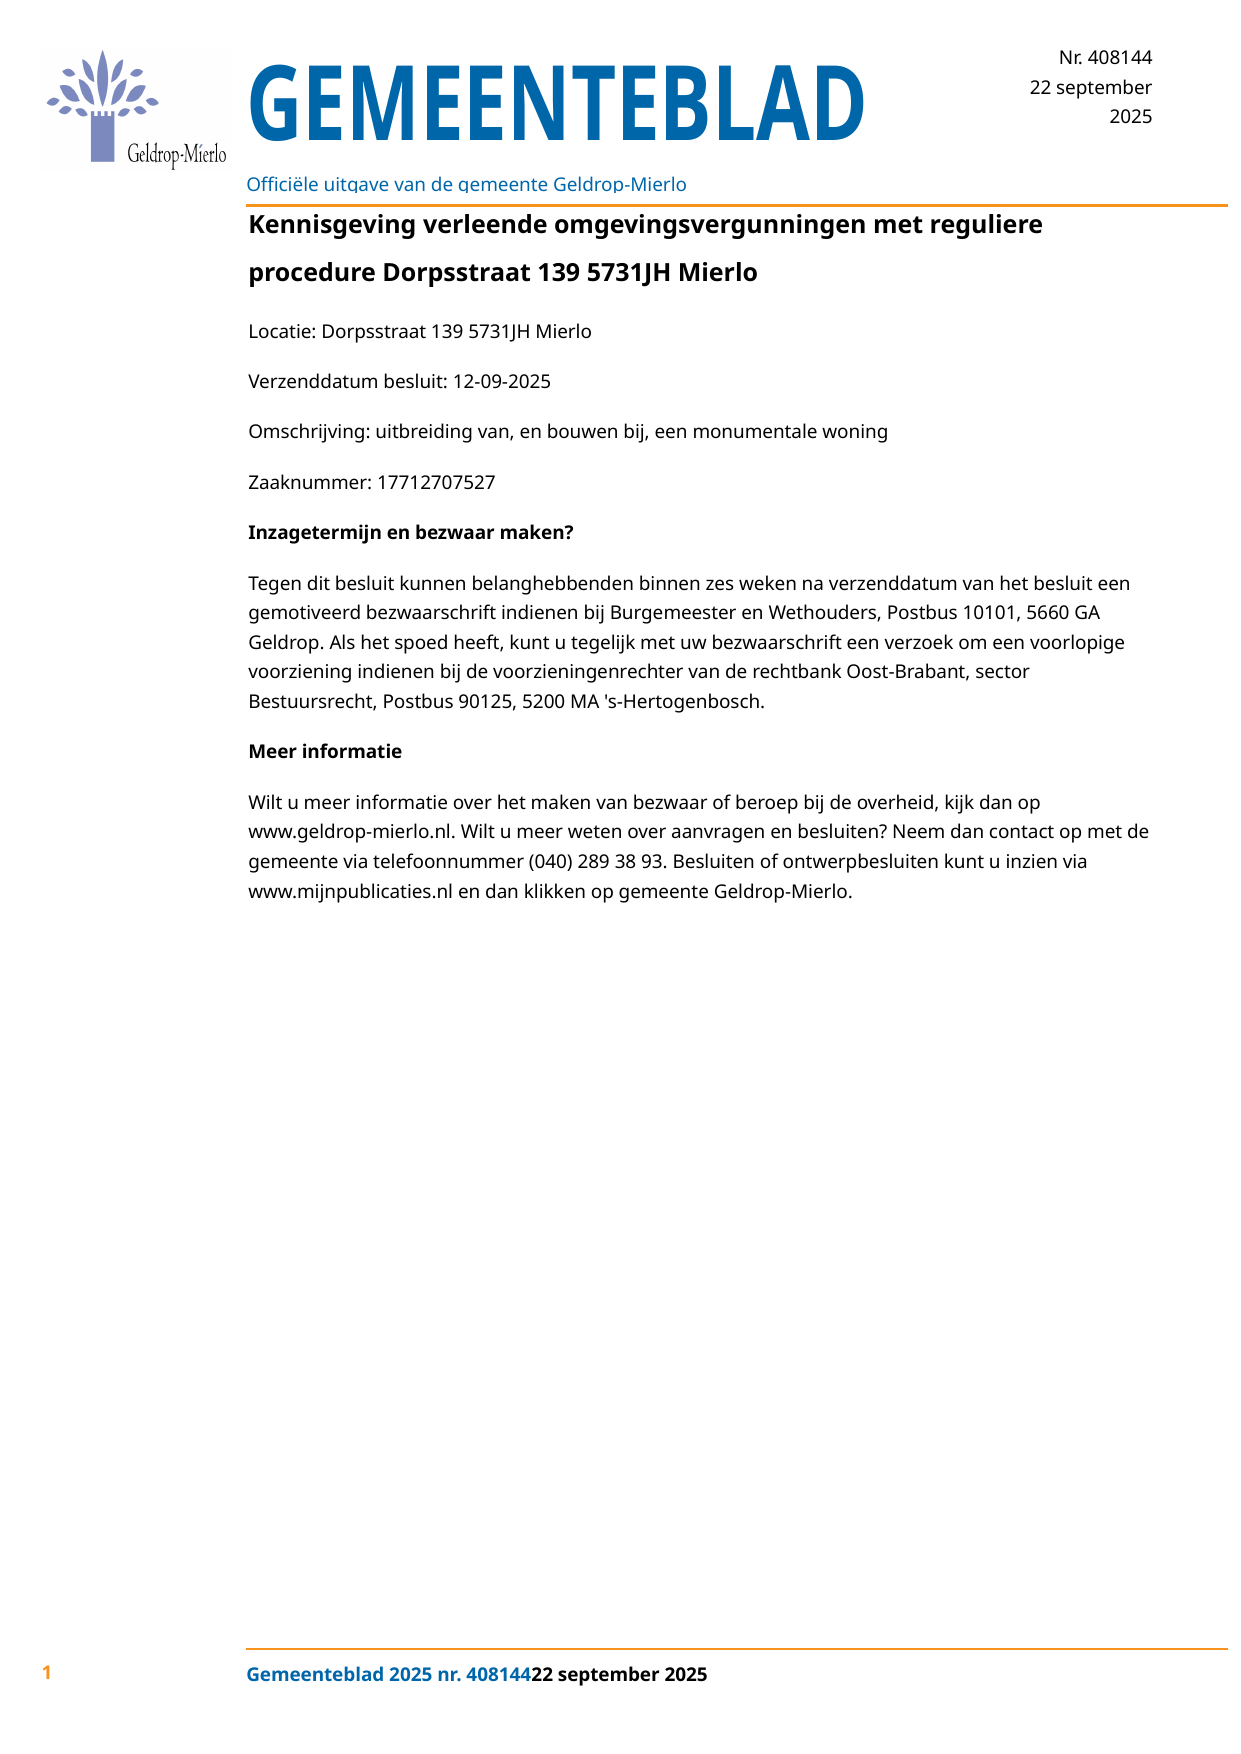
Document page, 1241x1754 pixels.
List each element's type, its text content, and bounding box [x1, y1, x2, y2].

text Locatie: Dorpsstraat 139 5731JH Mierlo [248, 318, 1152, 344]
text Wilt u meer informatie over het maken van bezwaar of beroep bij de overheid, kijk dan op www.geldrop-mierlo.nl. Wilt u meer weten over aanvragen en besluiten? Neem dan contact op met de gemeente via telefoonnummer (040) 289 38 93. Besluiten of ontwerpbesluiten kunt u inzien via www.mijnpublicaties.nl en dan klikken op gemeente Geldrop-Mierlo. [248, 789, 1152, 904]
text Zaaknummer: 17712707527 [248, 469, 1152, 495]
text Inzagetermijn en bezwaar maken? [248, 519, 1152, 545]
text Kennisgeving verleende omgevingsvergunningen met reguliere procedure Dorpsstraat 139 5731JH Mierlo [248, 207, 1152, 288]
text Meer informatie [248, 739, 1152, 764]
text Omschrijving: uitbreiding van, en bouwen bij, een monumentale woning [248, 419, 1152, 444]
text Verzenddatum besluit: 12-09-2025 [248, 368, 1152, 394]
picture [41, 47, 231, 172]
text Tegen dit besluit kunnen belanghebbenden binnen zes weken na verzenddatum van het besluit een gemotiveerd bezwaarschrift indienen bij Burgemeester en Wethouders, Postbus 10101, 5660 GA Geldrop. Als het spoed heeft, kunt u tegelijk met uw bezwaarschrift een verzoek om een voorlopige voorziening indienen bij de voorzieningenrechter van de rechtbank Oost-Brabant, sector Bestuursrecht, Postbus 90125, 5200 MA 's-Hertogenbosch. [248, 570, 1152, 714]
